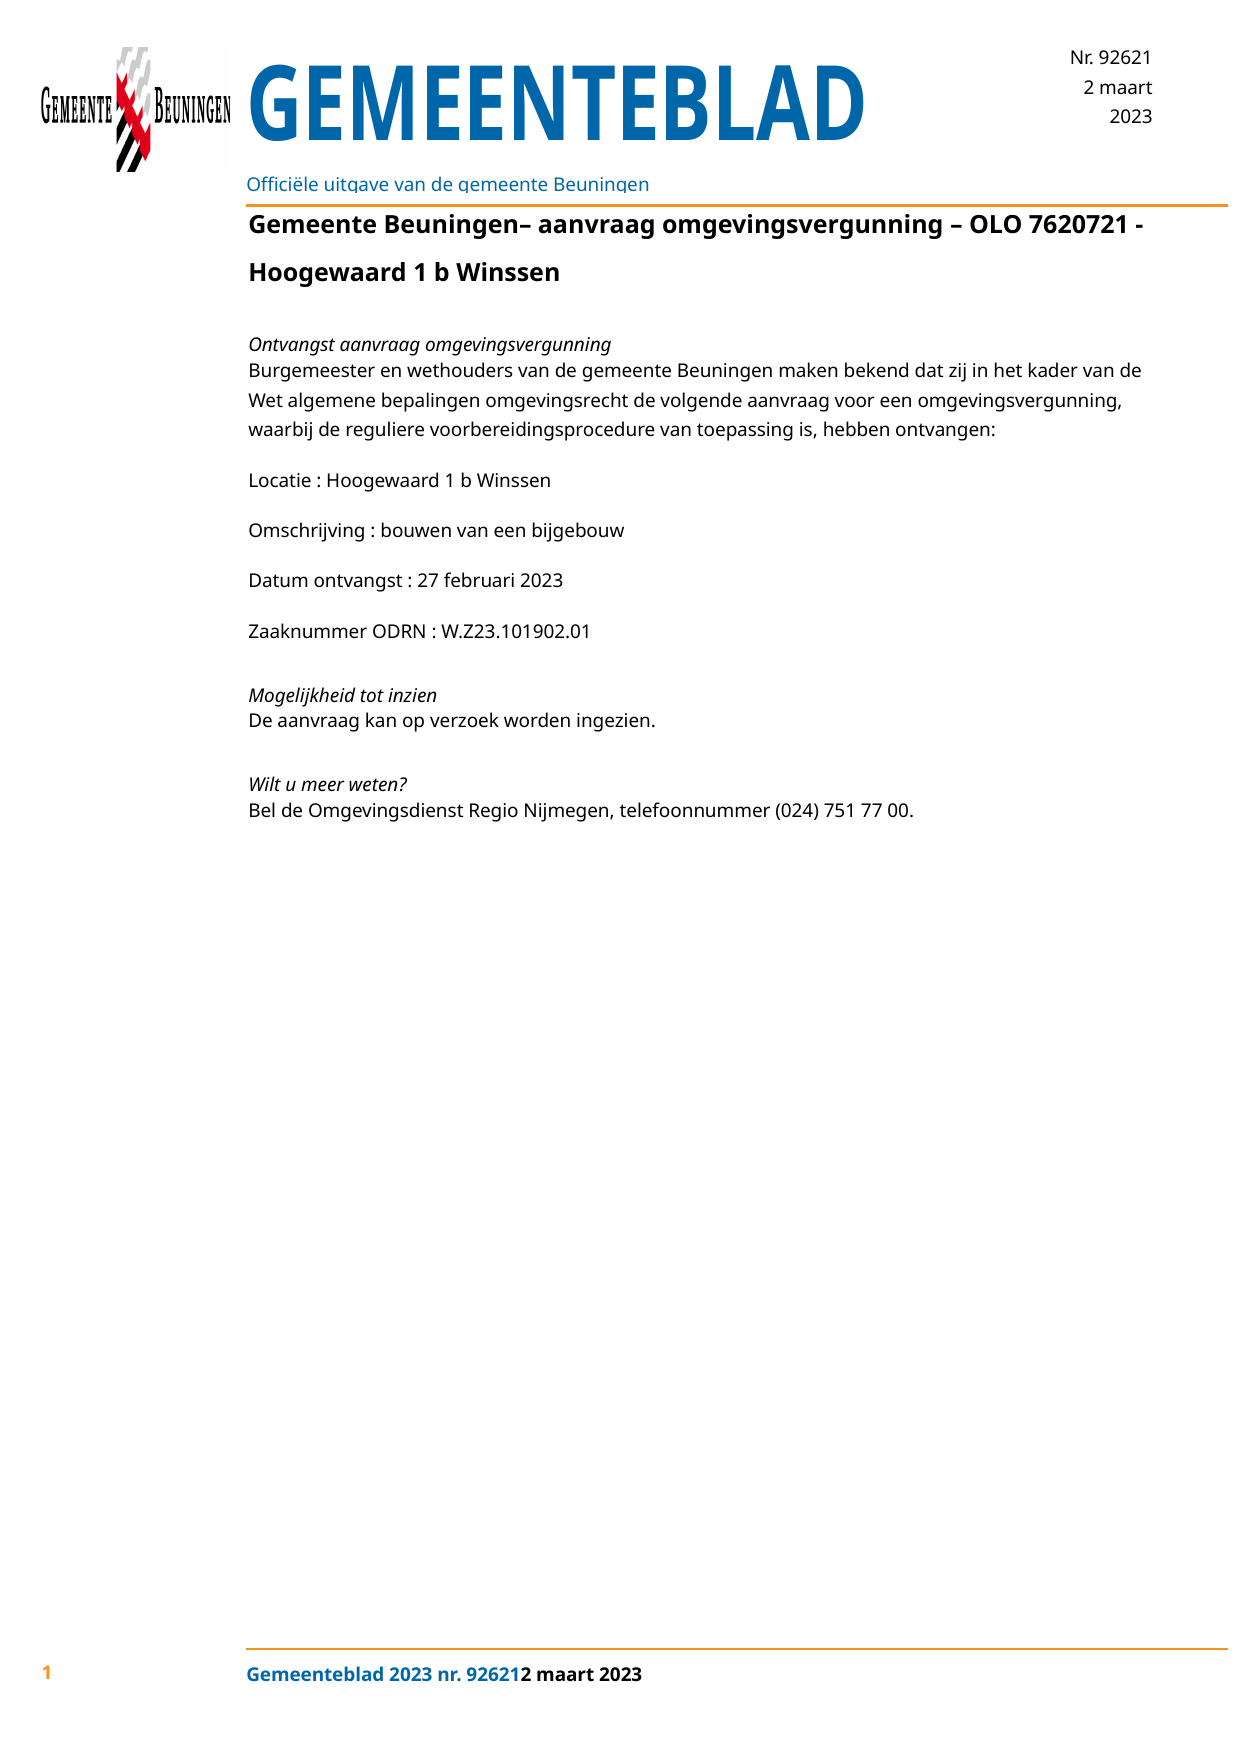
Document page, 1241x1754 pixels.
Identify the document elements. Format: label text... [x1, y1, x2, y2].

text Bel de Omgevingsdienst Regio Nijmegen, telefoonnummer (024) 751 77 00. [248, 797, 1152, 823]
text Burgemeester en wethouders van de gemeente Beuningen maken bekend dat zij in het kader van de Wet algemene bepalingen omgevingsrecht de volgende aanvraag voor een omgevingsvergunning, waarbij de reguliere voorbereidingsprocedure van toepassing is, hebben ontvangen: [248, 357, 1152, 442]
text De aanvraag kan op verzoek worden ingezien. [248, 708, 1152, 733]
text Omschrijving : bouwen van een bijgebouw [248, 517, 1152, 543]
text Ontvangst aanvraag omgevingsvergunning [248, 331, 1152, 357]
text Gemeente Beuningen– aanvraag omgevingsvergunning – OLO 7620721 - Hoogewaard 1 b Winssen [248, 207, 1152, 288]
text Locatie : Hoogewaard 1 b Winssen [248, 467, 1152, 492]
text Mogelijkheid tot inzien [248, 682, 1152, 708]
text Wilt u meer weten? [248, 772, 1152, 797]
text Zaaknummer ODRN : W.Z23.101902.01 [248, 618, 1152, 644]
text Datum ontvangst : 27 februari 2023 [248, 568, 1152, 593]
picture [41, 47, 231, 172]
